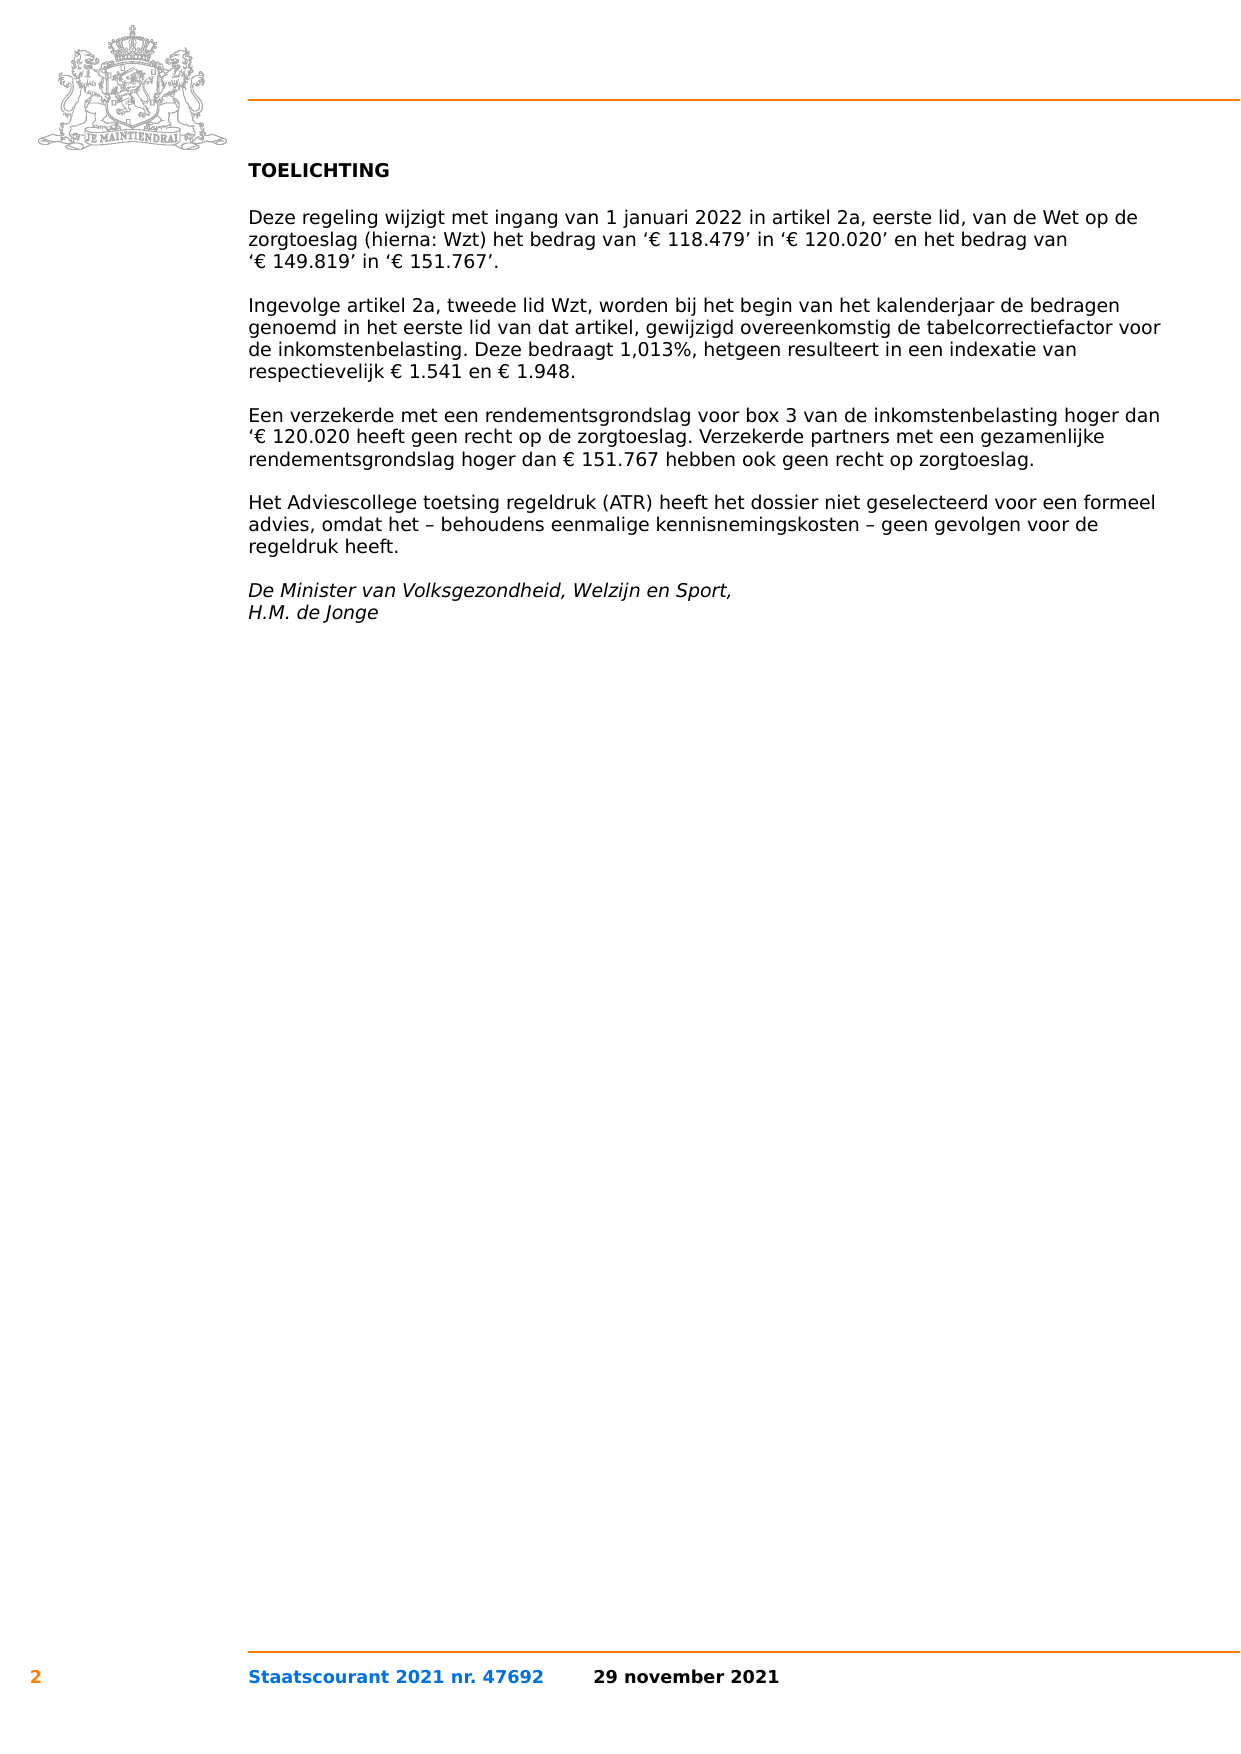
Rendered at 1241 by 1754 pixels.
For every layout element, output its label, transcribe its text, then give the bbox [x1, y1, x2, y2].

text Ingevolge artikel 2a, tweede lid Wzt, worden bij het begin van het kalenderjaar de bedragen genoemd in het eerste lid van dat artikel, gewijzigd overeenkomstig de tabelcorrectiefactor voor de inkomstenbelasting. Deze bedraagt 1,013%, hetgeen resulteert in een indexatie van respectievelijk € 1.541 en € 1.948. [248, 295, 1163, 383]
subtitle TOELICHTING [248, 160, 1163, 182]
text De Minister van Volksgezondheid, Welzijn en Sport, H.M. de Jonge [248, 580, 1163, 624]
picture [38, 25, 227, 150]
text Deze regeling wijzigt met ingang van 1 januari 2022 in artikel 2a, eerste lid, van de Wet op de zorgtoeslag (hierna: Wzt) het bedrag van ‘€ 118.479’ in ‘€ 120.020’ en het bedrag van ‘€ 149.819’ in ‘€ 151.767’. [248, 207, 1163, 273]
text Het Adviescollege toetsing regeldruk (ATR) heeft het dossier niet geselecteerd voor een formeel advies, omdat het – behoudens eenmalige kennisnemingskosten – geen gevolgen voor de regeldruk heeft. [248, 492, 1163, 558]
text Een verzekerde met een rendementsgrondslag voor box 3 van de inkomstenbelasting hoger dan ‘€ 120.020 heeft geen recht op de zorgtoeslag. Verzekerde partners met een gezamenlijke rendementsgrondslag hoger dan € 151.767 hebben ook geen recht op zorgtoeslag. [248, 404, 1163, 470]
